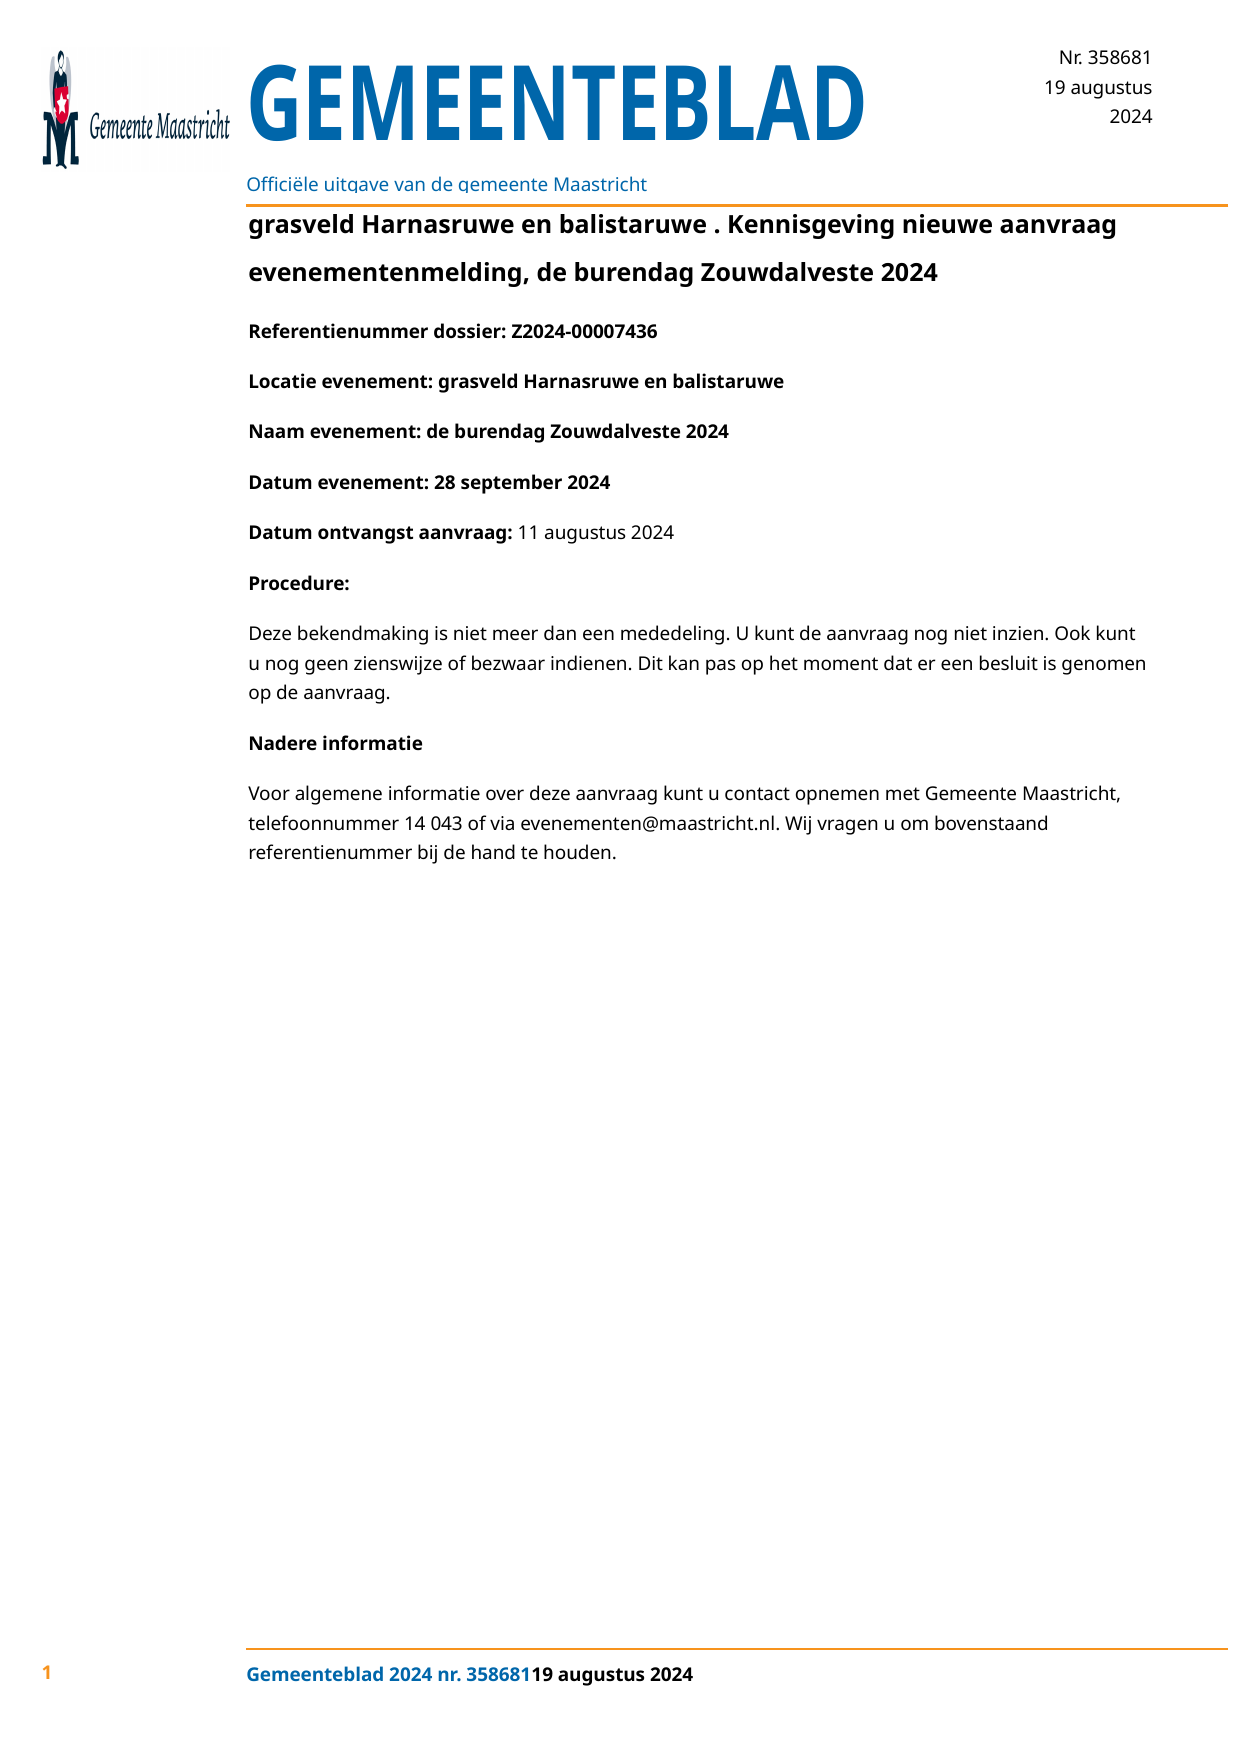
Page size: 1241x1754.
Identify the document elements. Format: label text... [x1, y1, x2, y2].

text Locatie evenement: grasveld Harnasruwe en balistaruwe [248, 368, 1152, 394]
text Naam evenement: de burendag Zouwdalveste 2024 [248, 419, 1152, 444]
text Deze bekendmaking is niet meer dan een mededeling. U kunt de aanvraag nog niet inzien. Ook kunt u nog geen zienswijze of bezwaar indienen. Dit kan pas op het moment dat er een besluit is genomen op de aanvraag. [248, 620, 1152, 705]
text Voor algemene informatie over deze aanvraag kunt u contact opnemen met Gemeente Maastricht, telefoonnummer 14 043 of via evenementen@maastricht.nl. Wij vragen u om bovenstaand referentienummer bij de hand te houden. [248, 780, 1152, 865]
text Referentienummer dossier: Z2024-00007436 [248, 318, 1152, 344]
text Datum ontvangst aanvraag: 11 augustus 2024 [248, 519, 1152, 545]
text Datum evenement: 28 september 2024 [248, 469, 1152, 495]
text grasveld Harnasruwe en balistaruwe . Kennisgeving nieuwe aanvraag evenementenmelding, de burendag Zouwdalveste 2024 [248, 207, 1152, 288]
text Procedure: [248, 570, 1152, 596]
text Nadere informatie [248, 730, 1152, 756]
picture [41, 47, 231, 172]
